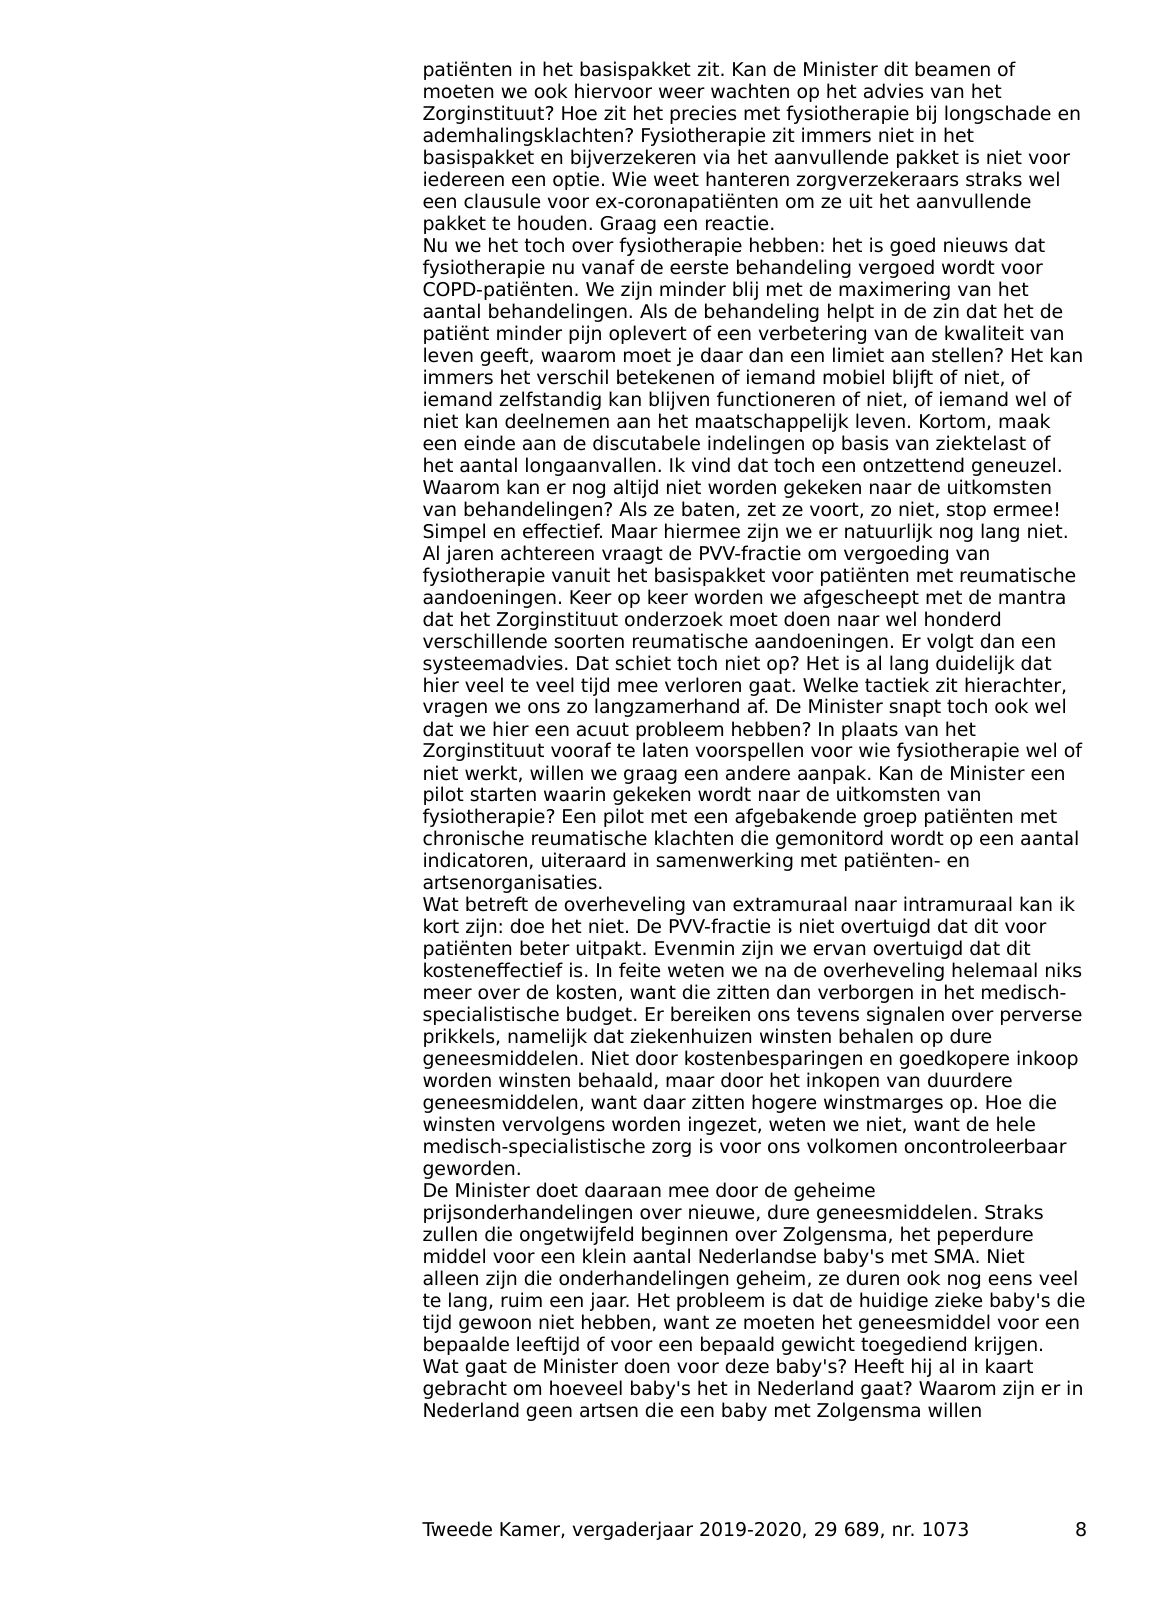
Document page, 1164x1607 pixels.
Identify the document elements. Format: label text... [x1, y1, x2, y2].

text Wat betreft de overheveling van extramuraal naar intramuraal kan ik kort zijn: doe het niet. De PVV-fractie is niet overtuigd dat dit voor patiënten beter uitpakt. Evenmin zijn we ervan overtuigd dat dit kosteneffectief is. In feite weten we na de overheveling helemaal niks meer over de kosten, want die zitten dan verborgen in het medisch-specialistische budget. Er bereiken ons tevens signalen over perverse prikkels, namelijk dat ziekenhuizen winsten behalen op dure geneesmiddelen. Niet door kostenbesparingen en goedkopere inkoop worden winsten behaald, maar door het inkopen van duurdere geneesmiddelen, want daar zitten hogere winstmarges op. Hoe die winsten vervolgens worden ingezet, weten we niet, want de hele medisch-specialistische zorg is voor ons volkomen oncontroleerbaar geworden. [422, 894, 1087, 1180]
text Nu we het toch over fysiotherapie hebben: het is goed nieuws dat fysiotherapie nu vanaf de eerste behandeling vergoed wordt voor COPD-patiënten. We zijn minder blij met de maximering van het aantal behandelingen. Als de behandeling helpt in de zin dat het de patiënt minder pijn oplevert of een verbetering van de kwaliteit van leven geeft, waarom moet je daar dan een limiet aan stellen? Het kan immers het verschil betekenen of iemand mobiel blijft of niet, of iemand zelfstandig kan blijven functioneren of niet, of iemand wel of niet kan deelnemen aan het maatschappelijk leven. Kortom, maak een einde aan de discutabele indelingen op basis van ziektelast of het aantal longaanvallen. Ik vind dat toch een ontzettend geneuzel. Waarom kan er nog altijd niet worden gekeken naar de uitkomsten van behandelingen? Als ze baten, zet ze voort, zo niet, stop ermee! Simpel en effectief. Maar hiermee zijn we er natuurlijk nog lang niet. [422, 235, 1087, 543]
text Al jaren achtereen vraagt de PVV-fractie om vergoeding van fysiotherapie vanuit het basispakket voor patiënten met reumatische aandoeningen. Keer op keer worden we afgescheept met de mantra dat het Zorginstituut onderzoek moet doen naar wel honderd verschillende soorten reumatische aandoeningen. Er volgt dan een systeemadvies. Dat schiet toch niet op? Het is al lang duidelijk dat hier veel te veel tijd mee verloren gaat. Welke tactiek zit hierachter, vragen we ons zo langzamerhand af. De Minister snapt toch ook wel dat we hier een acuut probleem hebben? In plaats van het Zorginstituut vooraf te laten voorspellen voor wie fysiotherapie wel of niet werkt, willen we graag een andere aanpak. Kan de Minister een pilot starten waarin gekeken wordt naar de uitkomsten van fysiotherapie? Een pilot met een afgebakende groep patiënten met chronische reumatische klachten die gemonitord wordt op een aantal indicatoren, uiteraard in samenwerking met patiënten- en artsenorganisaties. [422, 543, 1087, 894]
text patiënten in het basispakket zit. Kan de Minister dit beamen of moeten we ook hiervoor weer wachten op het advies van het Zorginstituut? Hoe zit het precies met fysiotherapie bij longschade en ademhalingsklachten? Fysiotherapie zit immers niet in het basispakket en bijverzekeren via het aanvullende pakket is niet voor iedereen een optie. Wie weet hanteren zorgverzekeraars straks wel een clausule voor ex-coronapatiënten om ze uit het aanvullende pakket te houden. Graag een reactie. [422, 59, 1087, 235]
text De Minister doet daaraan mee door de geheime prijsonderhandelingen over nieuwe, dure geneesmiddelen. Straks zullen die ongetwijfeld beginnen over Zolgensma, het peperdure middel voor een klein aantal Nederlandse baby's met SMA. Niet alleen zijn die onderhandelingen geheim, ze duren ook nog eens veel te lang, ruim een jaar. Het probleem is dat de huidige zieke baby's die tijd gewoon niet hebben, want ze moeten het geneesmiddel voor een bepaalde leeftijd of voor een bepaald gewicht toegediend krijgen. Wat gaat de Minister doen voor deze baby's? Heeft hij al in kaart gebracht om hoeveel baby's het in Nederland gaat? Waarom zijn er in Nederland geen artsen die een baby met Zolgensma willen [422, 1180, 1087, 1422]
